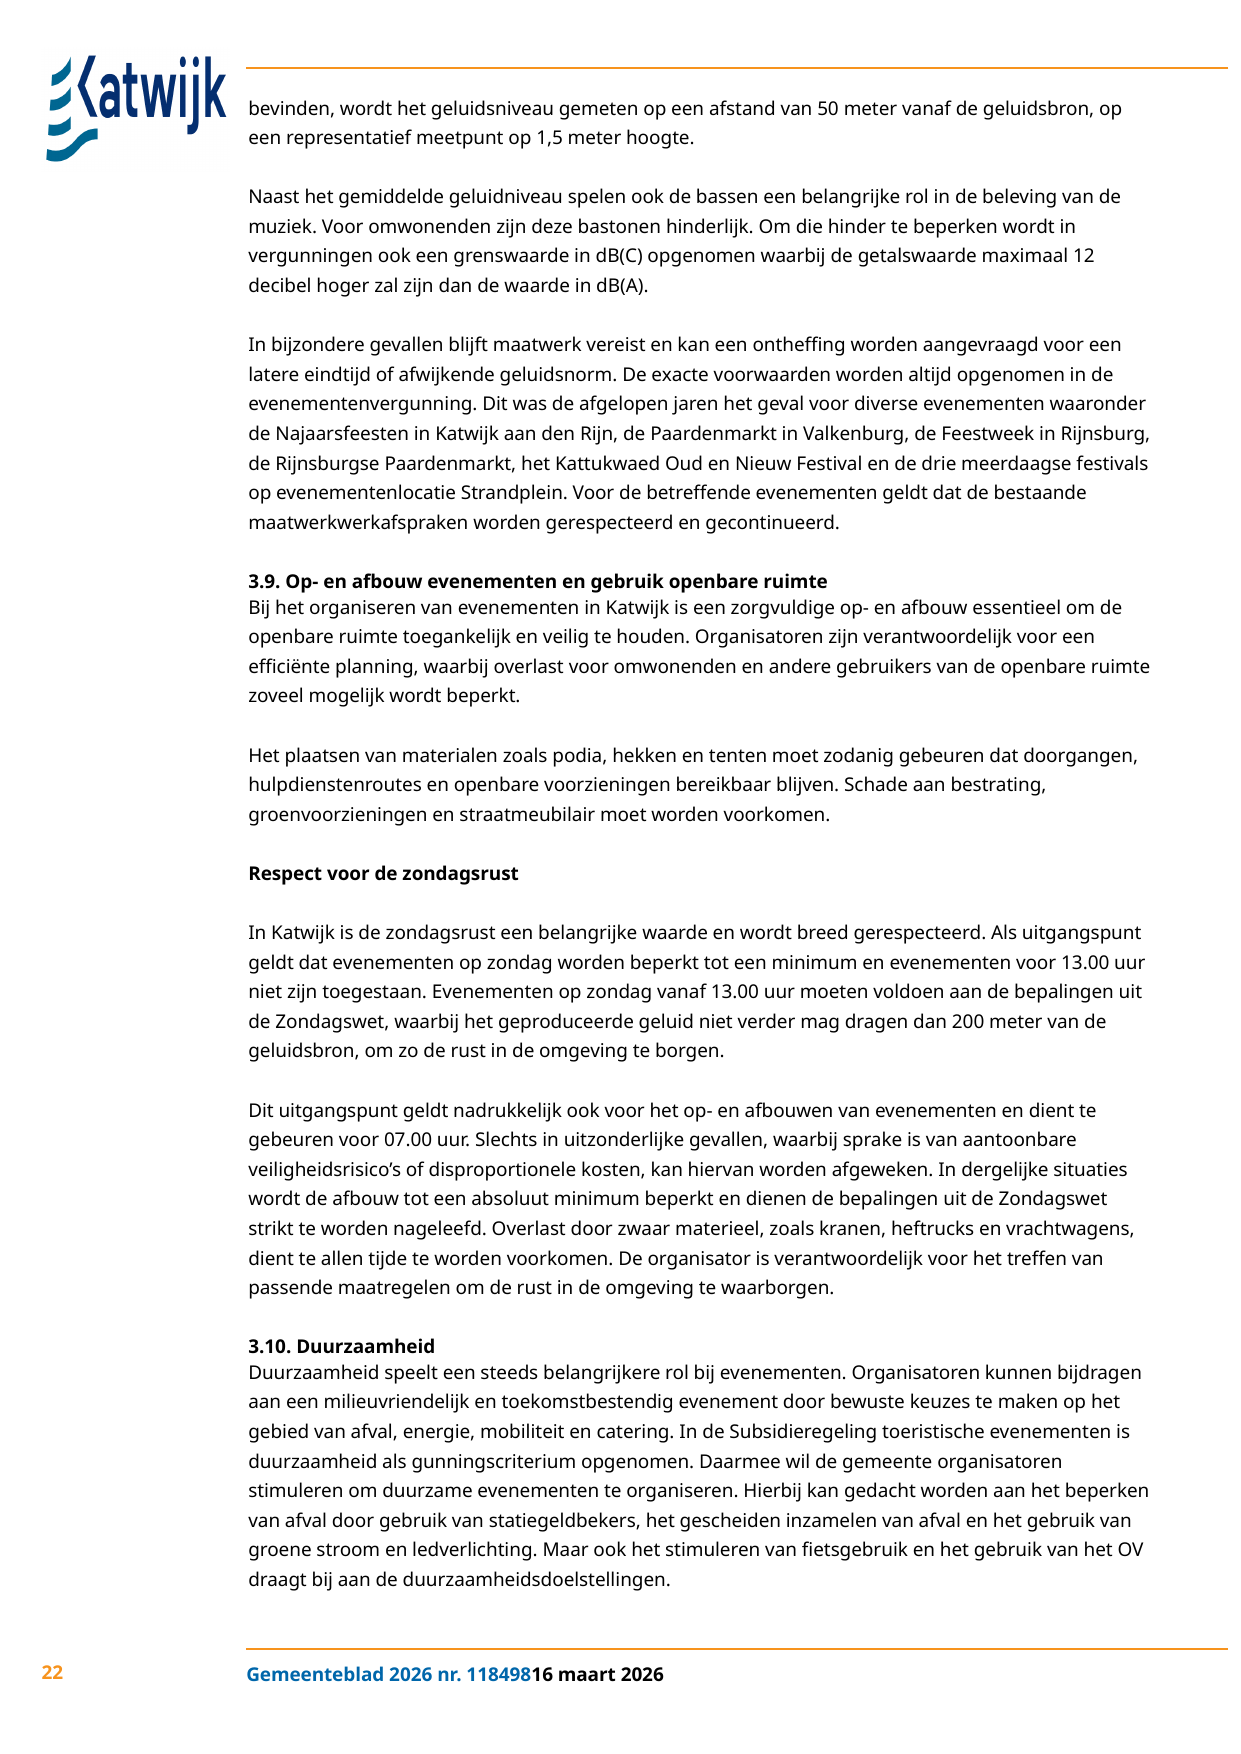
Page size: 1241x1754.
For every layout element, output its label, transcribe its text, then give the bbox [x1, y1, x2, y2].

picture [41, 47, 231, 172]
text Respect voor de zondagsrust [248, 860, 1152, 886]
text In Katwijk is de zondagsrust een belangrijke waarde en wordt breed gerespecteerd. Als uitgangspunt geldt dat evenementen op zondag worden beperkt tot een minimum en evenementen voor 13.00 uur niet zijn toegestaan. Evenementen op zondag vanaf 13.00 uur moeten voldoen aan de bepalingen uit de Zondagswet, waarbij het geproduceerde geluid niet verder mag dragen dan 200 meter van de geluidsbron, om zo de rust in de omgeving te borgen. [248, 919, 1152, 1063]
text In bijzondere gevallen blijft maatwerk vereist en kan een ontheffing worden aangevraagd voor een latere eindtijd of afwijkende geluidsnorm. De exacte voorwaarden worden altijd opgenomen in de evenementenvergunning. Dit was de afgelopen jaren het geval voor diverse evenementen waaronder de Najaarsfeesten in Katwijk aan den Rijn, de Paardenmarkt in Valkenburg, de Feestweek in Rijnsburg, de Rijnsburgse Paardenmarkt, het Kattukwaed Oud en Nieuw Festival en de drie meerdaagse festivals op evenementenlocatie Strandplein. Voor de betreffende evenementen geldt dat de bestaande maatwerkwerkafspraken worden gerespecteerd en gecontinueerd. [248, 331, 1152, 535]
text Dit uitgangspunt geldt nadrukkelijk ook voor het op- en afbouwen van evenementen en dient te gebeuren voor 07.00 uur. Slechts in uitzonderlijke gevallen, waarbij sprake is van aantoonbare veiligheidsrisico’s of disproportionele kosten, kan hiervan worden afgeweken. In dergelijke situaties wordt de afbouw tot een absoluut minimum beperkt en dienen de bepalingen uit de Zondagswet strikt te worden nageleefd. Overlast door zwaar materieel, zoals kranen, heftrucks en vrachtwagens, dient te allen tijde te worden voorkomen. De organisator is verantwoordelijk voor het treffen van passende maatregelen om de rust in de omgeving te waarborgen. [248, 1097, 1152, 1300]
text 3.10. Duurzaamheid [248, 1333, 1152, 1359]
text Duurzaamheid speelt een steeds belangrijkere rol bij evenementen. Organisatoren kunnen bijdragen aan een milieuvriendelijk en toekomstbestendig evenement door bewuste keuzes te maken op het gebied van afval, energie, mobiliteit en catering. In de Subsidieregeling toeristische evenementen is duurzaamheid als gunningscriterium opgenomen. Daarmee wil de gemeente organisatoren stimuleren om duurzame evenementen te organiseren. Hierbij kan gedacht worden aan het beperken van afval door gebruik van statiegeldbekers, het gescheiden inzamelen van afval en het gebruik van groene stroom en ledverlichting. Maar ook het stimuleren van fietsgebruik en het gebruik van het OV draagt bij aan de duurzaamheidsdoelstellingen. [248, 1359, 1152, 1592]
text Bij het organiseren van evenementen in Katwijk is een zorgvuldige op- en afbouw essentieel om de openbare ruimte toegankelijk en veilig te houden. Organisatoren zijn verantwoordelijk voor een efficiënte planning, waarbij overlast voor omwonenden en andere gebruikers van de openbare ruimte zoveel mogelijk wordt beperkt. [248, 594, 1152, 708]
text bevinden, wordt het geluidsniveau gemeten op een afstand van 50 meter vanaf de geluidsbron, op een representatief meetpunt op 1,5 meter hoogte. [248, 95, 1152, 150]
text 3.9. Op- en afbouw evenementen en gebruik openbare ruimte [248, 568, 1152, 594]
text Het plaatsen van materialen zoals podia, hekken en tenten moet zodanig gebeuren dat doorgangen, hulpdienstenroutes en openbare voorzieningen bereikbaar blijven. Schade aan bestrating, groenvoorzieningen en straatmeubilair moet worden voorkomen. [248, 742, 1152, 827]
text Naast het gemiddelde geluidniveau spelen ook de bassen een belangrijke rol in de beleving van de muziek. Voor omwonenden zijn deze bastonen hinderlijk. Om die hinder te beperken wordt in vergunningen ook een grenswaarde in dB(C) opgenomen waarbij de getalswaarde maximaal 12 decibel hoger zal zijn dan de waarde in dB(A). [248, 183, 1152, 298]
